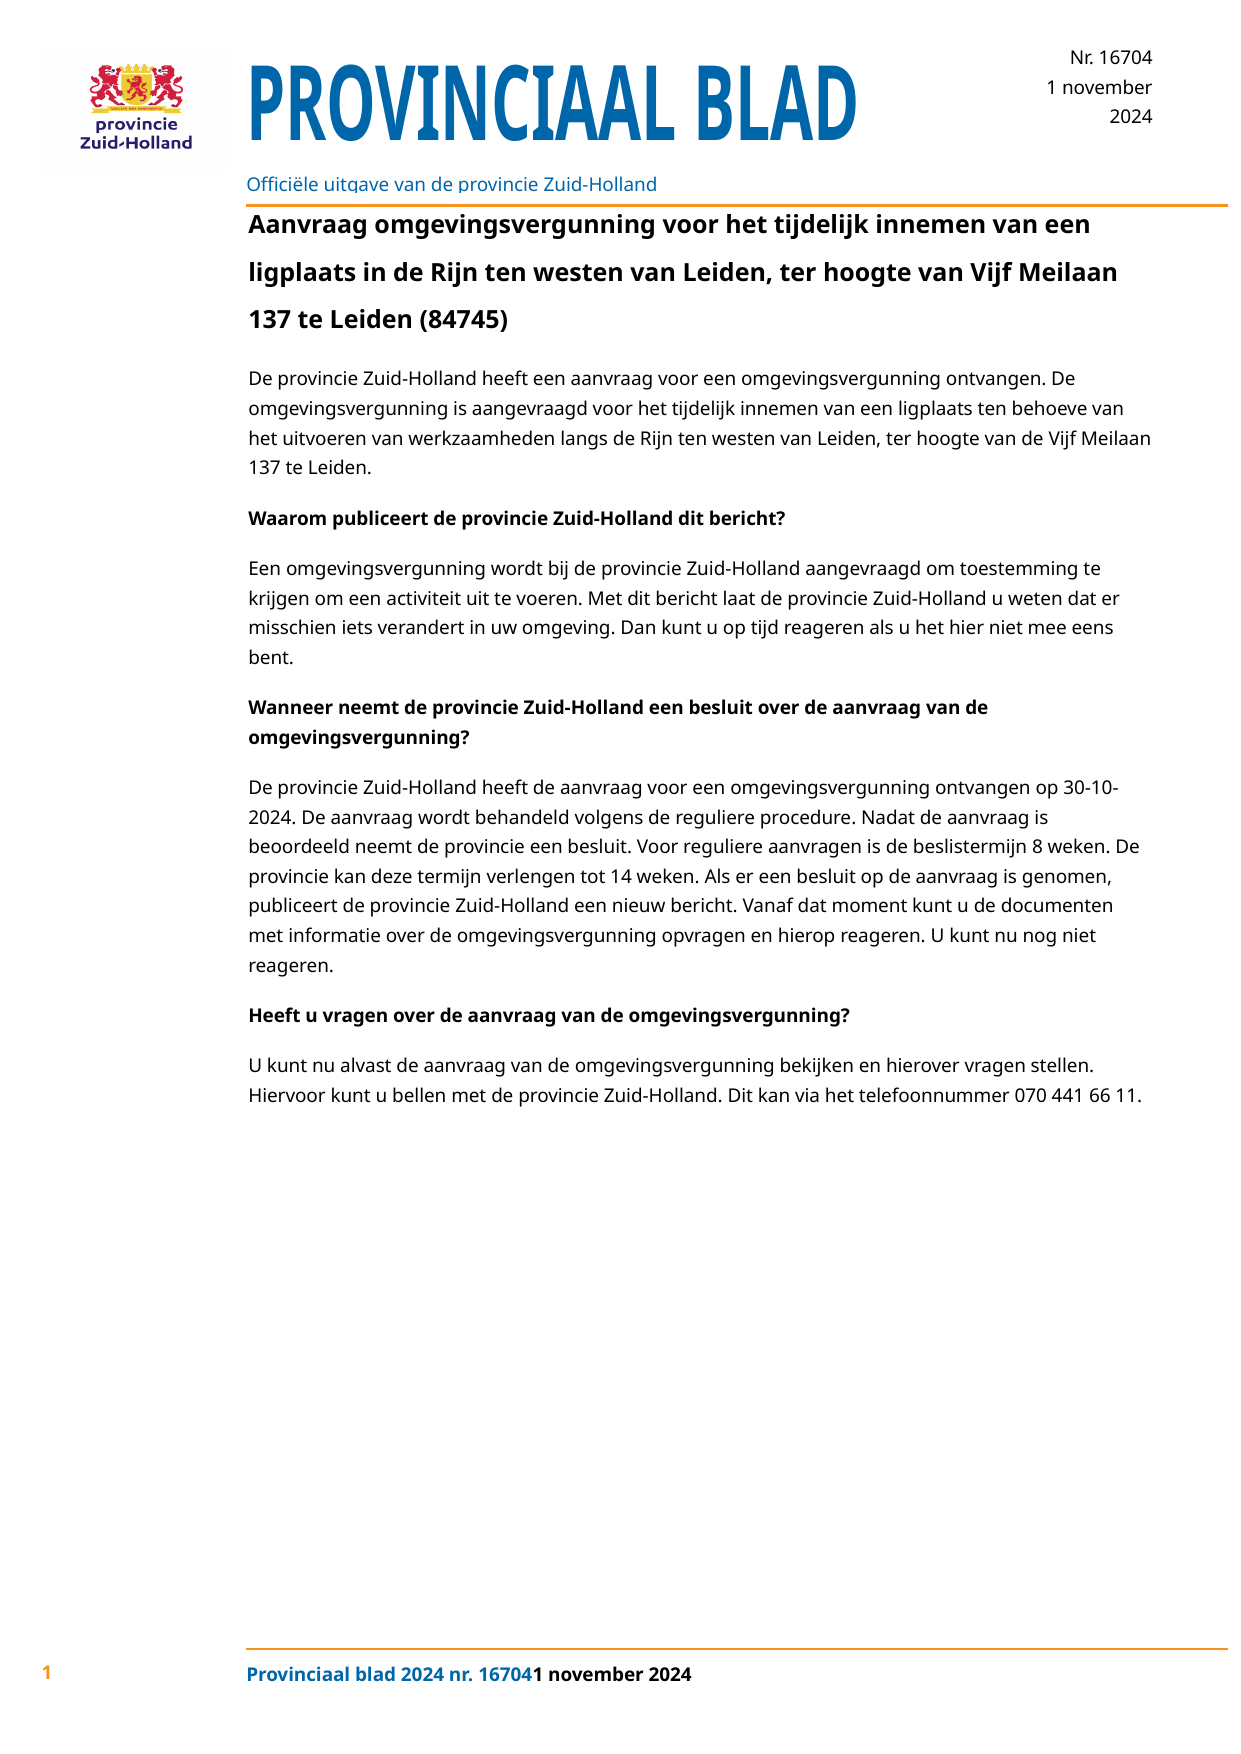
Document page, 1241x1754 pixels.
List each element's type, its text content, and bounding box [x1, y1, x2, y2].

text Aanvraag omgevingsvergunning voor het tijdelijk innemen van een ligplaats in de Rijn ten westen van Leiden, ter hoogte van Vijf Meilaan 137 te Leiden (84745) [248, 207, 1152, 336]
text Een omgevingsvergunning wordt bij de provincie Zuid-Holland aangevraagd om toestemming te krijgen om een activiteit uit te voeren. Met dit bericht laat de provincie Zuid-Holland u weten dat er misschien iets verandert in uw omgeving. Dan kunt u op tijd reageren als u het hier niet mee eens bent. [248, 555, 1152, 669]
text De provincie Zuid-Holland heeft de aanvraag voor een omgevingsvergunning ontvangen op 30-10-2024. De aanvraag wordt behandeld volgens de reguliere procedure. Nadat de aanvraag is beoordeeld neemt de provincie een besluit. Voor reguliere aanvragen is de beslistermijn 8 weken. De provincie kan deze termijn verlengen tot 14 weken. Als er een besluit op de aanvraag is genomen, publiceert de provincie Zuid-Holland een nieuw bericht. Vanaf dat moment kunt u de documenten met informatie over de omgevingsvergunning opvragen en hierop reageren. U kunt nu nog niet reageren. [248, 774, 1152, 977]
text Waarom publiceert de provincie Zuid-Holland dit bericht? [248, 505, 1152, 530]
text De provincie Zuid-Holland heeft een aanvraag voor een omgevingsvergunning ontvangen. De omgevingsvergunning is aangevraagd voor het tijdelijk innemen van een ligplaats ten behoeve van het uitvoeren van werkzaamheden langs de Rijn ten westen van Leiden, ter hoogte van de Vijf Meilaan 137 te Leiden. [248, 366, 1152, 480]
text Heeft u vragen over de aanvraag van de omgevingsvergunning? [248, 1002, 1152, 1028]
text Wanneer neemt de provincie Zuid-Holland een besluit over de aanvraag van de omgevingsvergunning? [248, 694, 1152, 749]
text U kunt nu alvast de aanvraag van de omgevingsvergunning bekijken en hierover vragen stellen. Hiervoor kunt u bellen met de provincie Zuid-Holland. Dit kan via het telefoonnummer 070 441 66 11. [248, 1053, 1152, 1108]
picture [41, 47, 231, 172]
